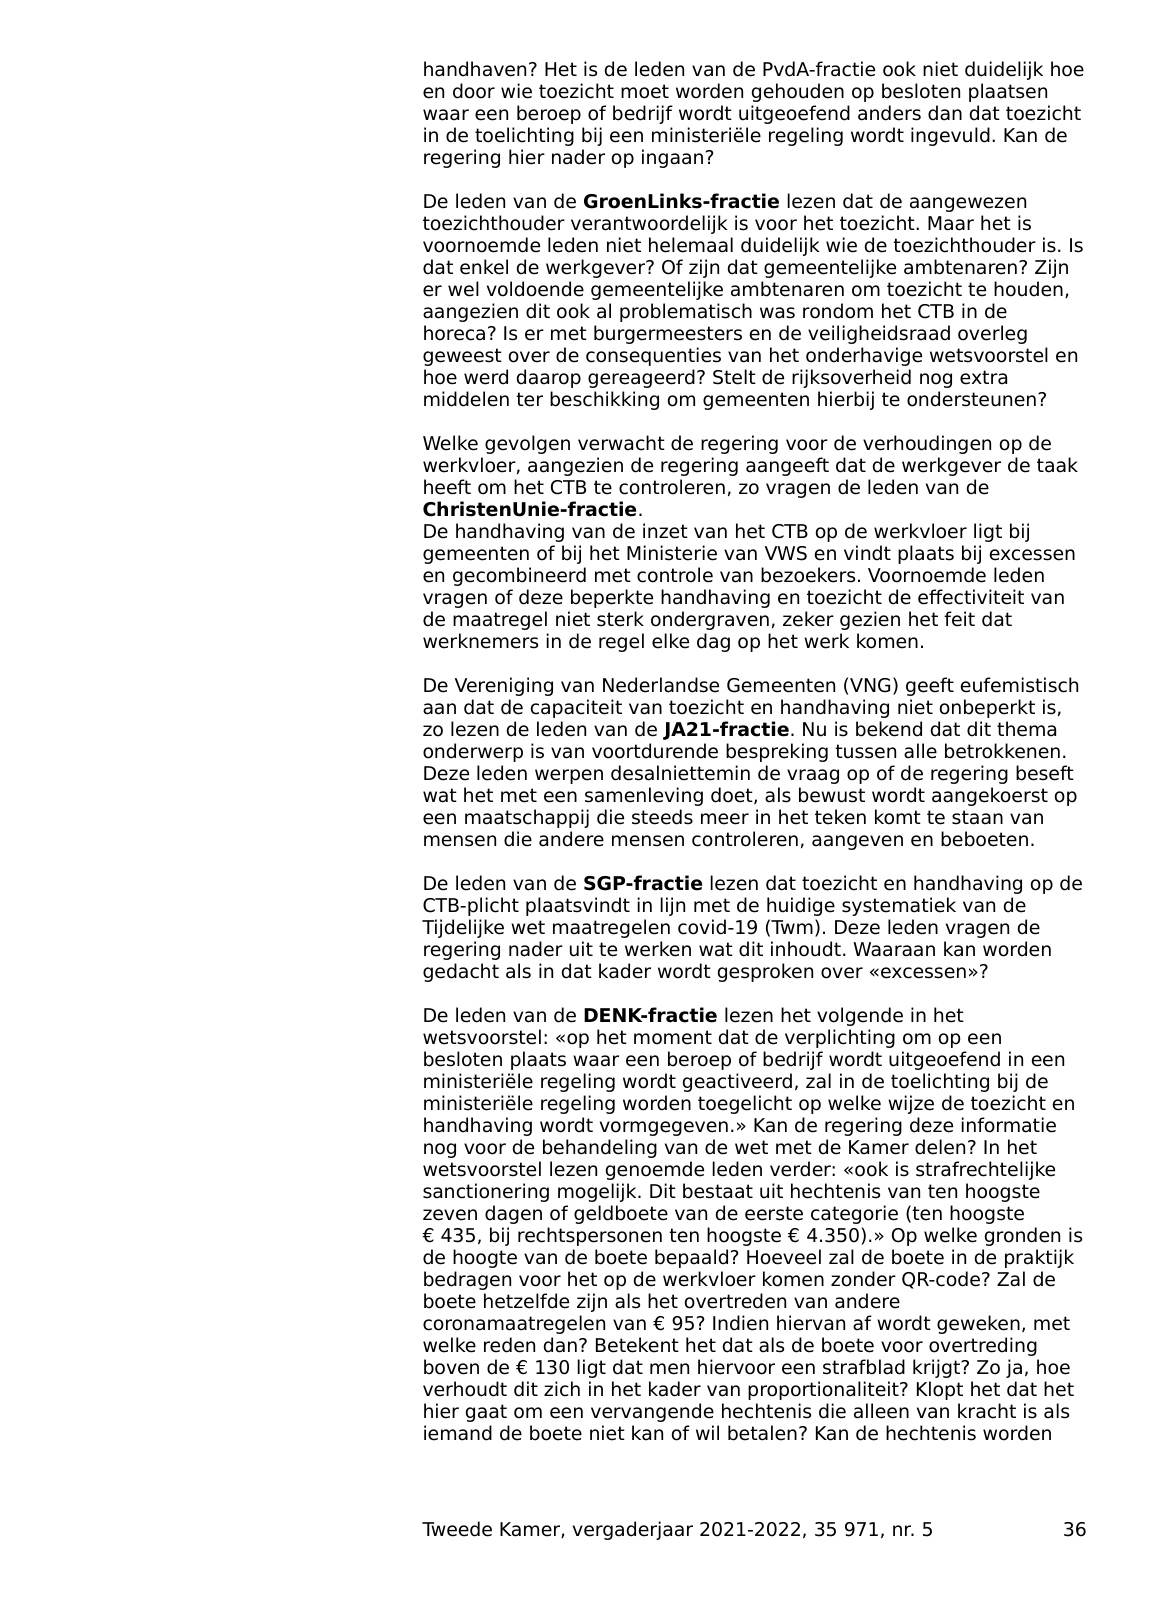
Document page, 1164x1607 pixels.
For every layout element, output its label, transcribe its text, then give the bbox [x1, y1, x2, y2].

text Welke gevolgen verwacht de regering voor de verhoudingen op de werkvloer, aangezien de regering aangeeft dat de werkgever de taak heeft om het CTB te controleren, zo vragen de leden van de ChristenUnie-fractie. [422, 433, 1087, 521]
text De handhaving van de inzet van het CTB op de werkvloer ligt bij gemeenten of bij het Ministerie van VWS en vindt plaats bij excessen en gecombineerd met controle van bezoekers. Voornoemde leden vragen of deze beperkte handhaving en toezicht de effectiviteit van de maatregel niet sterk ondergraven, zeker gezien het feit dat werknemers in de regel elke dag op het werk komen. [422, 521, 1087, 653]
text De leden van de SGP-fractie lezen dat toezicht en handhaving op de CTB-plicht plaatsvindt in lijn met de huidige systematiek van de Tijdelijke wet maatregelen covid-19 (Twm). Deze leden vragen de regering nader uit te werken wat dit inhoudt. Waaraan kan worden gedacht als in dat kader wordt gesproken over «excessen»? [422, 873, 1087, 983]
text handhaven? Het is de leden van de PvdA-fractie ook niet duidelijk hoe en door wie toezicht moet worden gehouden op besloten plaatsen waar een beroep of bedrijf wordt uitgeoefend anders dan dat toezicht in de toelichting bij een ministeriële regeling wordt ingevuld. Kan de regering hier nader op ingaan? [422, 59, 1087, 169]
text De leden van de DENK-fractie lezen het volgende in het wetsvoorstel: «op het moment dat de verplichting om op een besloten plaats waar een beroep of bedrijf wordt uitgeoefend in een ministeriële regeling wordt geactiveerd, zal in de toelichting bij de ministeriële regeling worden toegelicht op welke wijze de toezicht en handhaving wordt vormgegeven.» Kan de regering deze informatie nog voor de behandeling van de wet met de Kamer delen? In het wetsvoorstel lezen genoemde leden verder: «ook is strafrechtelijke sanctionering mogelijk. Dit bestaat uit hechtenis van ten hoogste zeven dagen of geldboete van de eerste categorie (ten hoogste € 435, bij rechtspersonen ten hoogste € 4.350).» Op welke gronden is de hoogte van de boete bepaald? Hoeveel zal de boete in de praktijk bedragen voor het op de werkvloer komen zonder QR-code? Zal de boete hetzelfde zijn als het overtreden van andere coronamaatregelen van € 95? Indien hiervan af wordt geweken, met welke reden dan? Betekent het dat als de boete voor overtreding boven de € 130 ligt dat men hiervoor een strafblad krijgt? Zo ja, hoe verhoudt dit zich in het kader van proportionaliteit? Klopt het dat het hier gaat om een vervangende hechtenis die alleen van kracht is als iemand de boete niet kan of wil betalen? Kan de hechtenis worden [422, 1005, 1087, 1445]
text De Vereniging van Nederlandse Gemeenten (VNG) geeft eufemistisch aan dat de capaciteit van toezicht en handhaving niet onbeperkt is, zo lezen de leden van de JA21-fractie. Nu is bekend dat dit thema onderwerp is van voortdurende bespreking tussen alle betrokkenen. Deze leden werpen desalniettemin de vraag op of de regering beseft wat het met een samenleving doet, als bewust wordt aangekoerst op een maatschappij die steeds meer in het teken komt te staan van mensen die andere mensen controleren, aangeven en beboeten. [422, 675, 1087, 851]
text De leden van de GroenLinks-fractie lezen dat de aangewezen toezichthouder verantwoordelijk is voor het toezicht. Maar het is voornoemde leden niet helemaal duidelijk wie de toezichthouder is. Is dat enkel de werkgever? Of zijn dat gemeentelijke ambtenaren? Zijn er wel voldoende gemeentelijke ambtenaren om toezicht te houden, aangezien dit ook al problematisch was rondom het CTB in de horeca? Is er met burgermeesters en de veiligheidsraad overleg geweest over de consequenties van het onderhavige wetsvoorstel en hoe werd daarop gereageerd? Stelt de rijksoverheid nog extra middelen ter beschikking om gemeenten hierbij te ondersteunen? [422, 191, 1087, 411]
